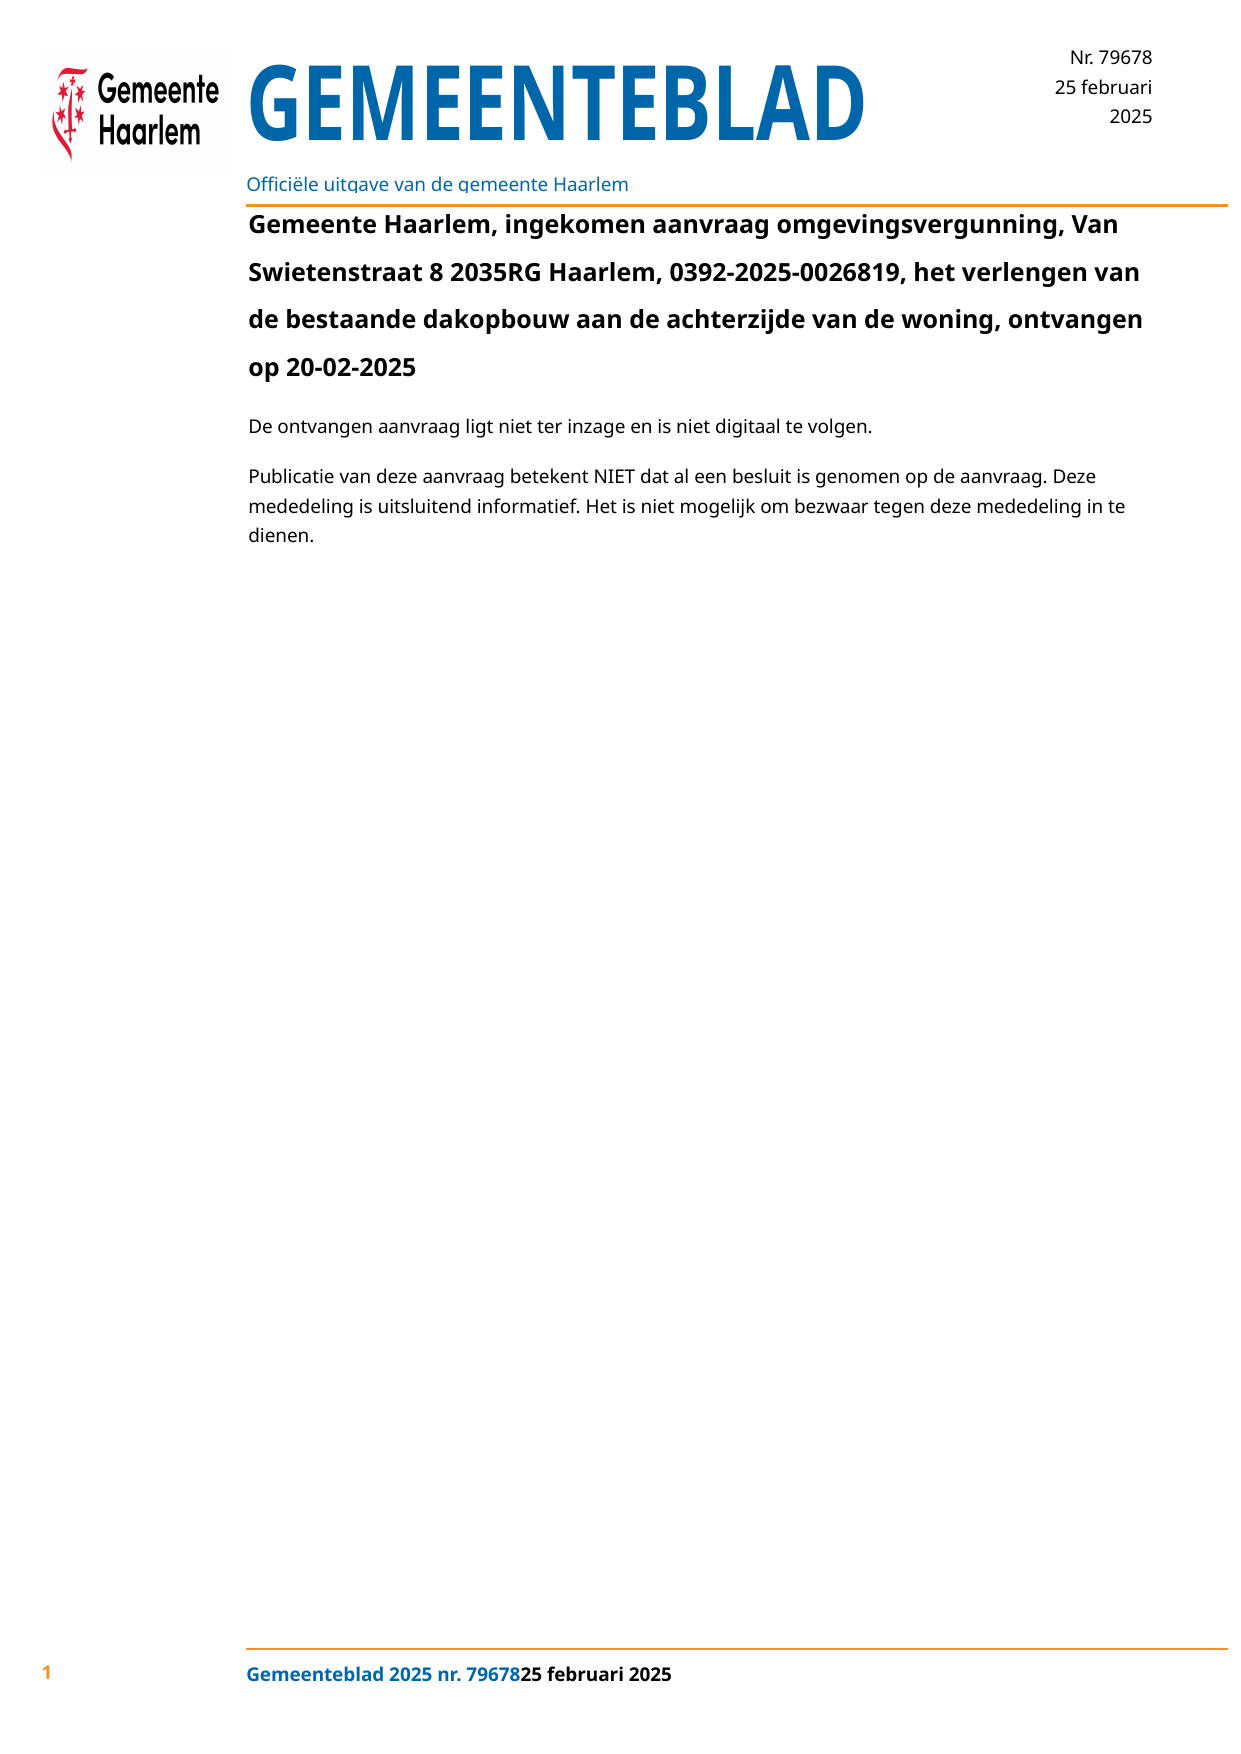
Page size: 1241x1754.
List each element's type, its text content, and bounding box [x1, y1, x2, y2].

picture [41, 47, 231, 172]
text Publicatie van deze aanvraag betekent NIET dat al een besluit is genomen op de aanvraag. Deze mededeling is uitsluitend informatief. Het is niet mogelijk om bezwaar tegen deze mededeling in te dienen. [248, 463, 1152, 548]
text Gemeente Haarlem, ingekomen aanvraag omgevingsvergunning, Van Swietenstraat 8 2035RG Haarlem, 0392-2025-0026819, het verlengen van de bestaande dakopbouw aan de achterzijde van de woning, ontvangen op 20-02-2025 [248, 207, 1152, 384]
text De ontvangen aanvraag ligt niet ter inzage en is niet digitaal te volgen. [248, 413, 1152, 439]
